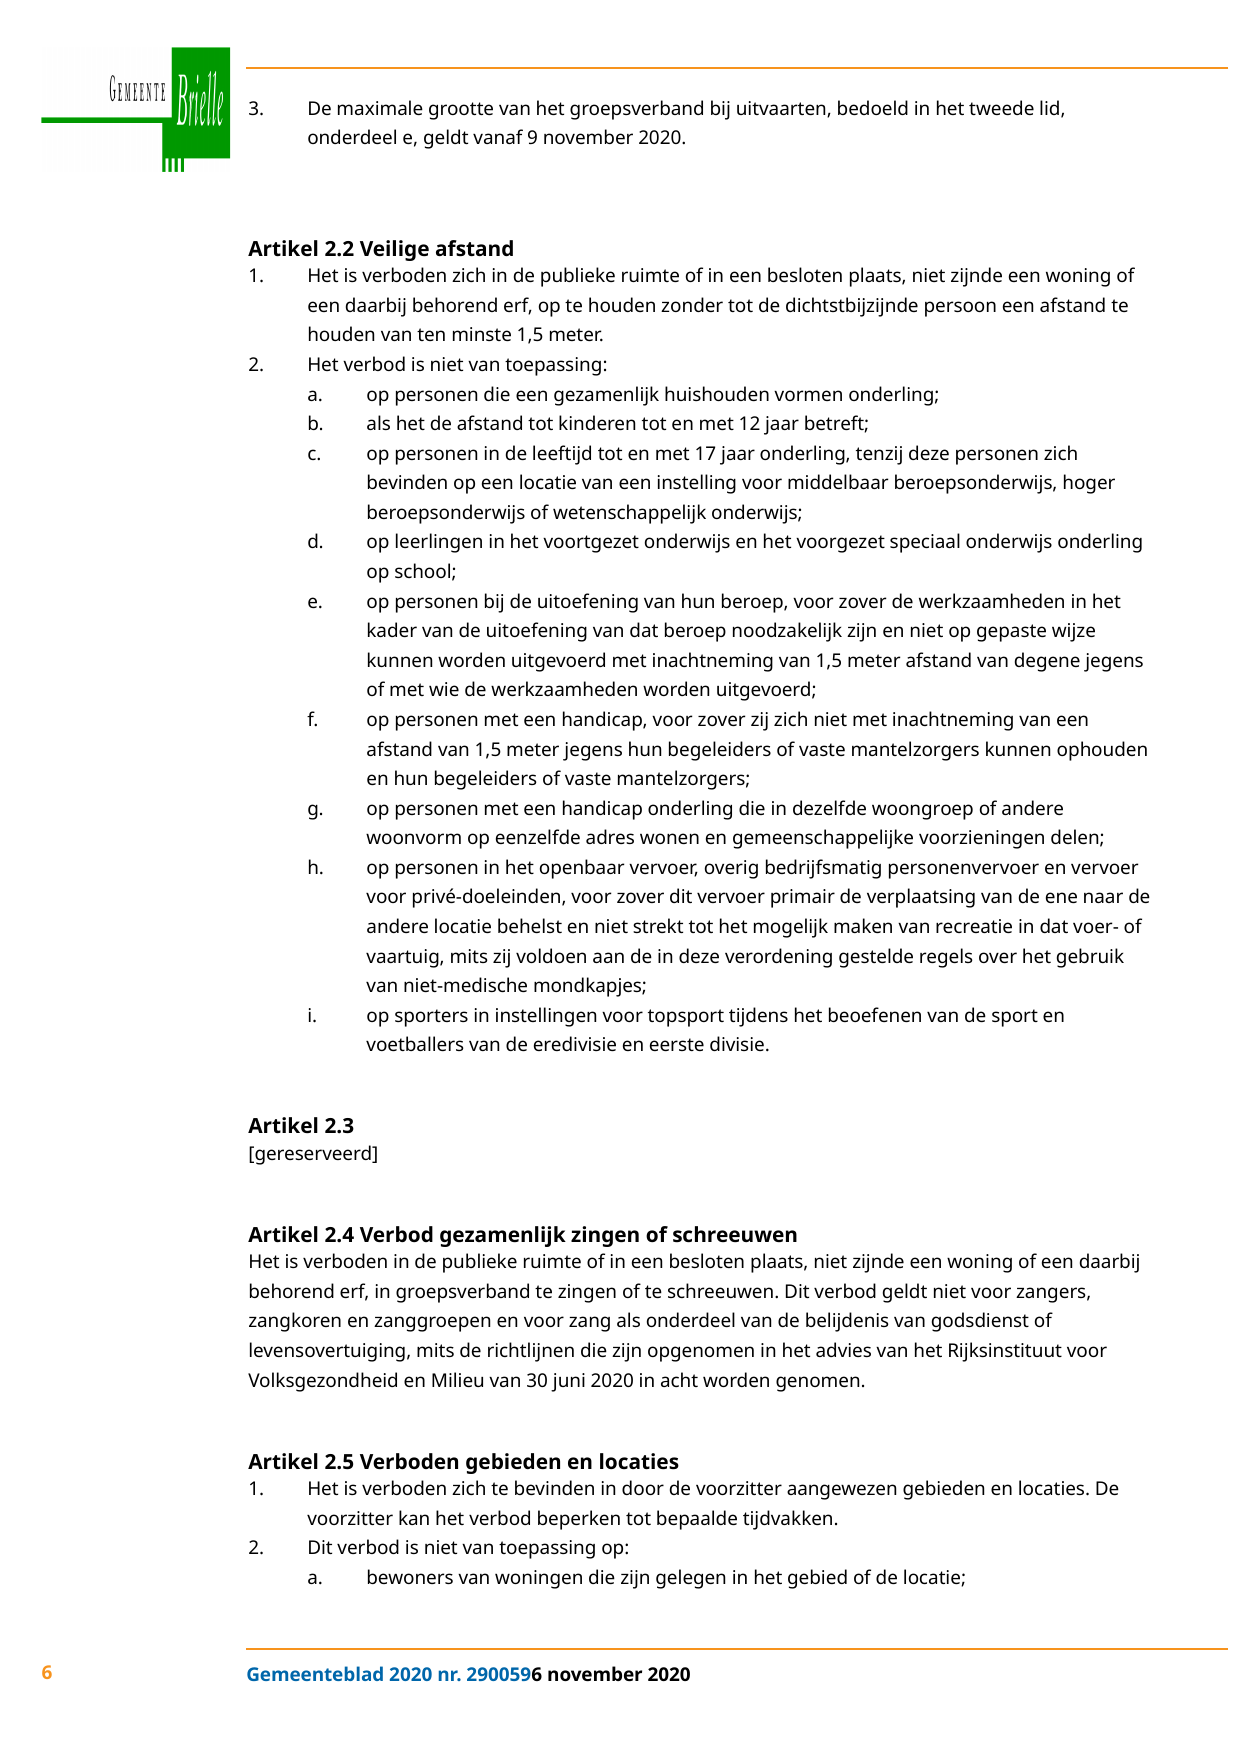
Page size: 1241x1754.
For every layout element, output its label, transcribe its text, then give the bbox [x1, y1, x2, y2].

list Het verbod is niet van toepassing: [248, 351, 1152, 377]
list op personen met een handicap onderling die in dezelfde woongroep of andere woonvorm op eenzelfde adres wonen en gemeenschappelijke voorzieningen delen; [307, 795, 1152, 850]
text Artikel 2.3 [248, 1112, 1152, 1140]
text [gereserveerd] [248, 1140, 1152, 1166]
list op personen bij de uitoefening van hun beroep, voor zover de werkzaamheden in het kader van de uitoefening van dat beroep noodzakelijk zijn en niet op gepaste wijze kunnen worden uitgevoerd met inachtneming van 1,5 meter afstand van degene jegens of met wie de werkzaamheden worden uitgevoerd; [307, 588, 1152, 702]
picture [41, 47, 231, 172]
list op sporters in instellingen voor topsport tijdens het beoefenen van de sport en voetballers van de eredivisie en eerste divisie. [307, 1002, 1152, 1057]
list Het is verboden zich in de publieke ruimte of in een besloten plaats, niet zijnde een woning of een daarbij behorend erf, op te houden zonder tot de dichtstbijzijnde persoon een afstand te houden van ten minste 1,5 meter. [248, 262, 1152, 347]
list bewoners van woningen die zijn gelegen in het gebied of de locatie; [307, 1564, 1152, 1590]
list op personen met een handicap, voor zover zij zich niet met inachtneming van een afstand van 1,5 meter jegens hun begeleiders of vaste mantelzorgers kunnen ophouden en hun begeleiders of vaste mantelzorgers; [307, 706, 1152, 791]
list op personen in het openbaar vervoer, overig bedrijfsmatig personenvervoer en vervoer voor privé-doeleinden, voor zover dit vervoer primair de verplaatsing van de ene naar de andere locatie behelst en niet strekt tot het mogelijk maken van recreatie in dat voer- of vaartuig, mits zij voldoen aan de in deze verordening gestelde regels over het gebruik van niet-medische mondkapjes; [307, 854, 1152, 998]
list Het is verboden zich te bevinden in door de voorzitter aangewezen gebieden en locaties. De voorzitter kan het verbod beperken tot bepaalde tijdvakken. [248, 1475, 1152, 1531]
list op personen in de leeftijd tot en met 17 jaar onderling, tenzij deze personen zich bevinden op een locatie van een instelling voor middelbaar beroepsonderwijs, hoger beroepsonderwijs of wetenschappelijk onderwijs; [307, 440, 1152, 525]
text Artikel 2.5 Verboden gebieden en locaties [248, 1447, 1152, 1475]
list op personen die een gezamenlijk huishouden vormen onderling; [307, 381, 1152, 406]
text Het is verboden in de publieke ruimte of in een besloten plaats, niet zijnde een woning of een daarbij behorend erf, in groepsverband te zingen of te schreeuwen. Dit verbod geldt niet voor zangers, zangkoren en zanggroepen en voor zang als onderdeel van de belijdenis van godsdienst of levensovertuiging, mits de richtlijnen die zijn opgenomen in het advies van het Rijksinstituut voor Volksgezondheid en Milieu van 30 juni 2020 in acht worden genomen. [248, 1248, 1152, 1392]
text Artikel 2.4 Verbod gezamenlijk zingen of schreeuwen [248, 1220, 1152, 1248]
text Artikel 2.2 Veilige afstand [248, 234, 1152, 262]
list op leerlingen in het voortgezet onderwijs en het voorgezet speciaal onderwijs onderling op school; [307, 529, 1152, 584]
list Dit verbod is niet van toepassing op: [248, 1534, 1152, 1560]
list als het de afstand tot kinderen tot en met 12 jaar betreft; [307, 410, 1152, 436]
list De maximale grootte van het groepsverband bij uitvaarten, bedoeld in het tweede lid, onderdeel e, geldt vanaf 9 november 2020. [248, 95, 1152, 150]
